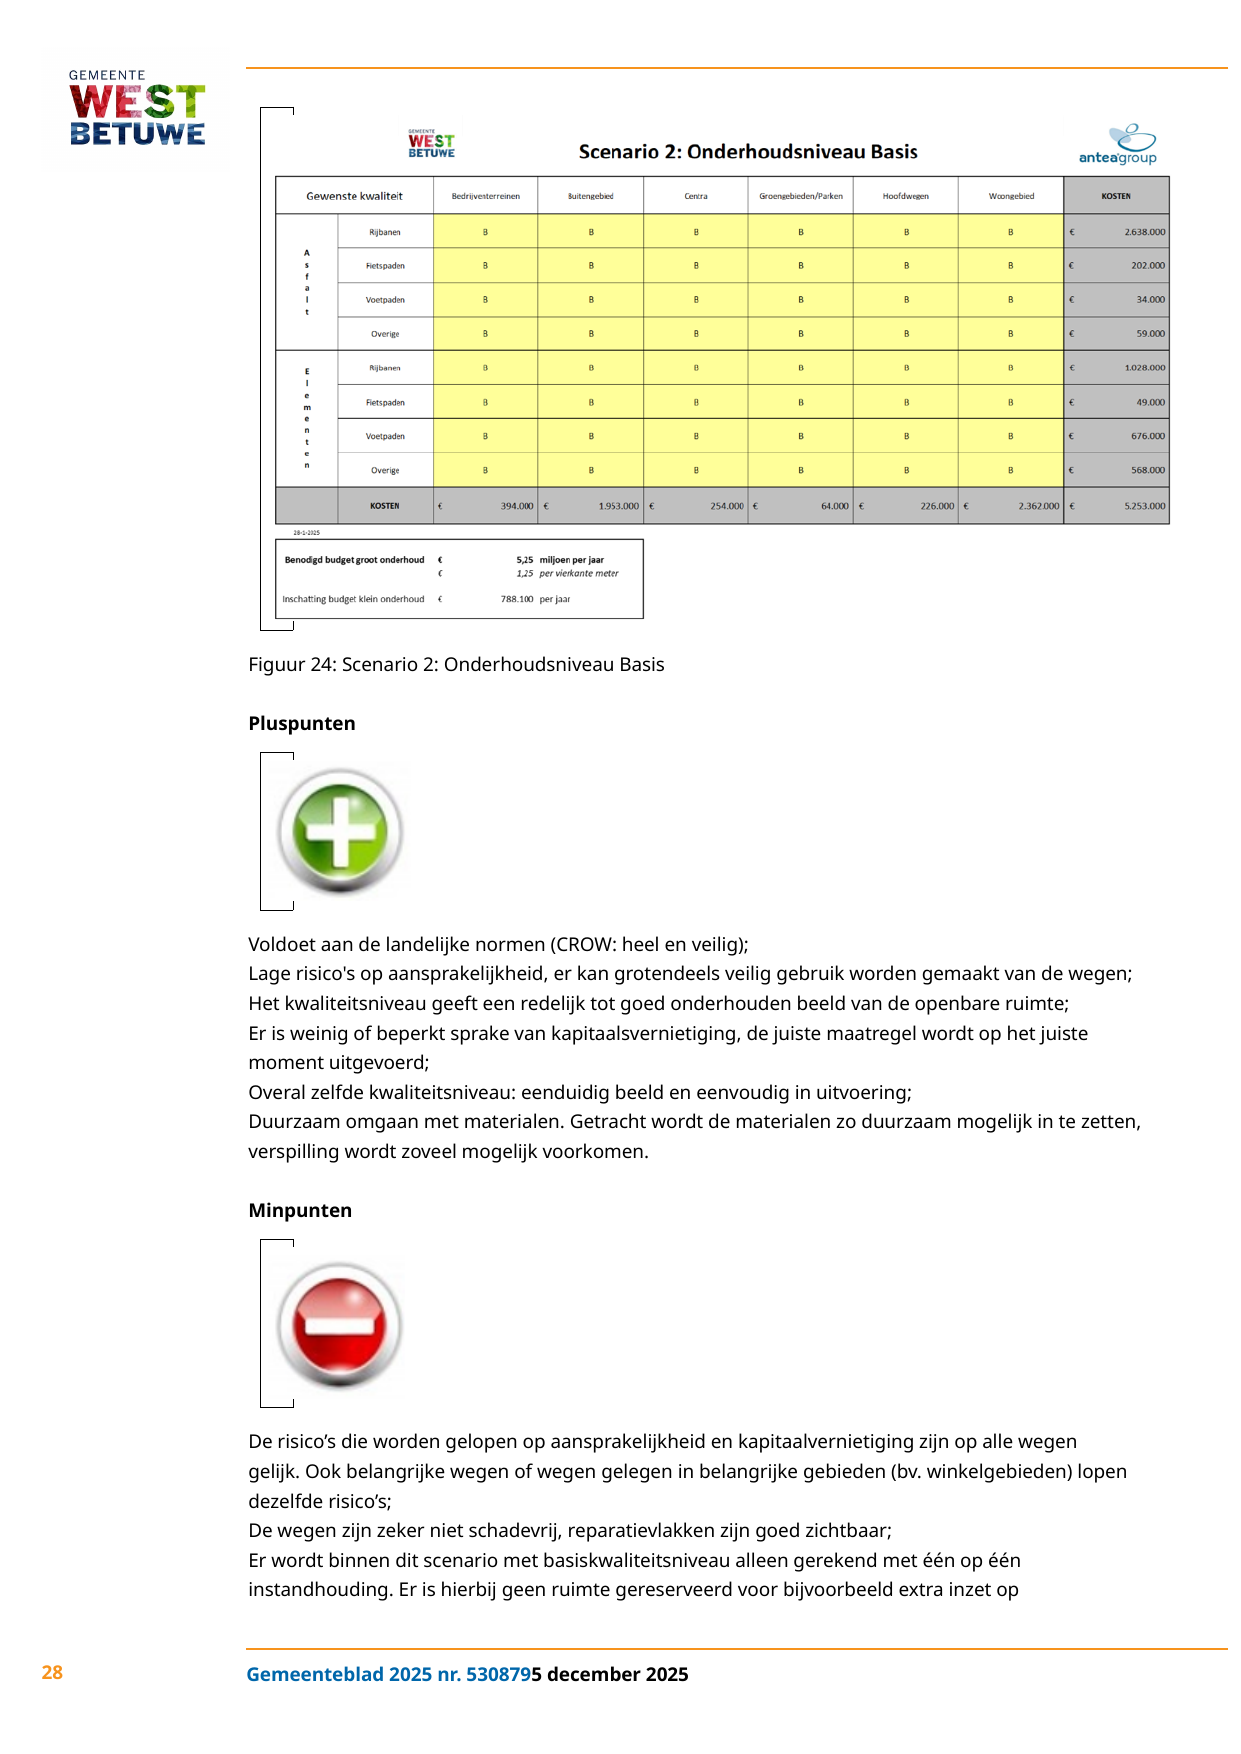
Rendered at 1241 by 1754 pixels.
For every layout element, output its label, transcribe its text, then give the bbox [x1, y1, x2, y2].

text Lage risico's op aansprakelijkheid, er kan grotendeels veilig gebruik worden gemaakt van de wegen; [248, 961, 1152, 986]
picture [268, 1247, 417, 1399]
text Er is weinig of beperkt sprake van kapitaalsvernietiging, de juiste maatregel wordt op het juiste moment uitgevoerd; [248, 1020, 1152, 1075]
text Het kwaliteitsniveau geeft een redelijk tot goed onderhouden beeld van de openbare ruimte; [248, 990, 1152, 1016]
text Duurzaam omgaan met materialen. Getracht wordt de materialen zo duurzaam mogelijk in te zetten, verspilling wordt zoveel mogelijk voorkomen. [248, 1108, 1152, 1164]
text Pluspunten [248, 710, 1152, 736]
text De risico’s die worden gelopen op aansprakelijkheid en kapitaalvernietiging zijn op alle wegen [248, 1429, 1152, 1454]
picture [268, 760, 417, 901]
text Er wordt binnen dit scenario met basiskwaliteitsniveau alleen gerekend met één op één instandhouding. Er is hierbij geen ruimte gereserveerd voor bijvoorbeeld extra inzet op [248, 1547, 1152, 1602]
text Figuur 24: Scenario 2: Onderhoudsniveau Basis [248, 651, 1152, 677]
text Overal zelfde kwaliteitsniveau: eenduidig beeld en eenvoudig in uitvoering; [248, 1079, 1152, 1105]
picture [268, 115, 1173, 621]
text Minpunten [248, 1197, 1152, 1223]
text gelijk. Ook belangrijke wegen of wegen gelegen in belangrijke gebieden (bv. winkelgebieden) lopen dezelfde risico’s; [248, 1458, 1152, 1513]
text Voldoet aan de landelijke normen (CROW: heel en veilig); [248, 931, 1152, 957]
picture [41, 47, 231, 172]
text De wegen zijn zeker niet schadevrij, reparatievlakken zijn goed zichtbaar; [248, 1517, 1152, 1543]
